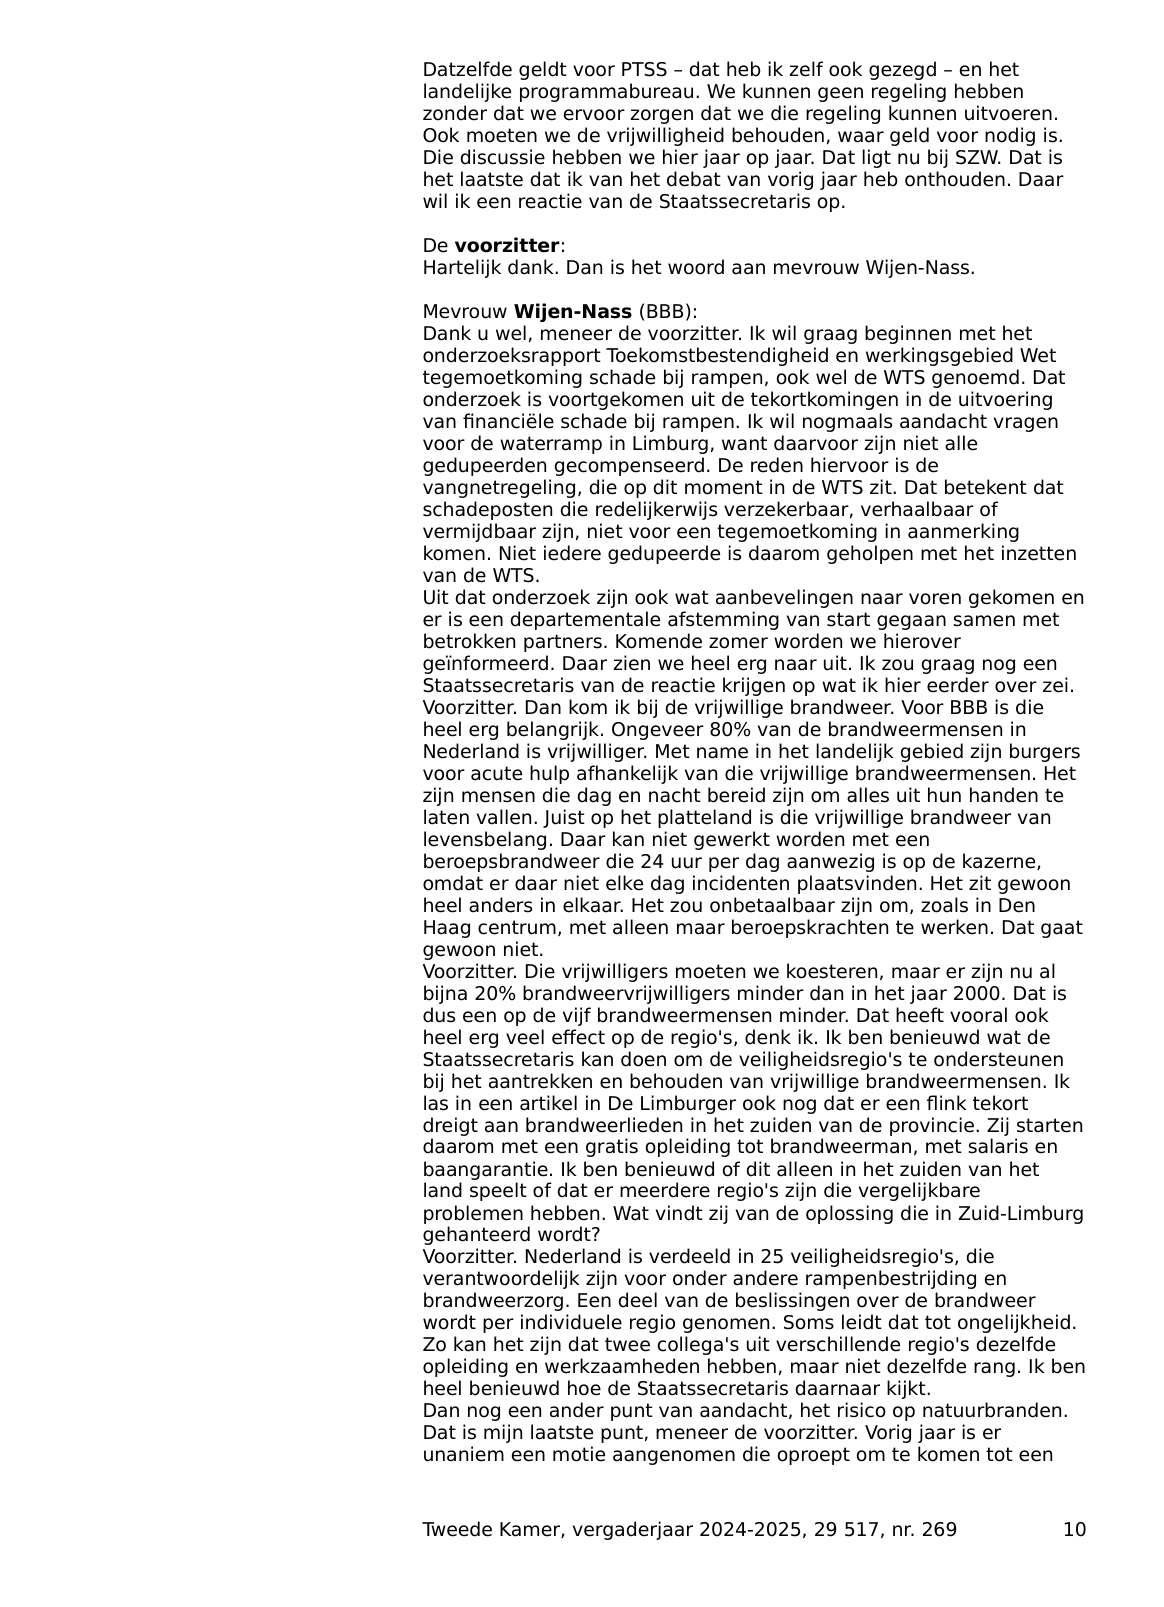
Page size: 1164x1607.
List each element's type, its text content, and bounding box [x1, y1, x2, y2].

text Voorzitter. Die vrijwilligers moeten we koesteren, maar er zijn nu al bijna 20% brandweervrijwilligers minder dan in het jaar 2000. Dat is dus een op de vijf brandweermensen minder. Dat heeft vooral ook heel erg veel effect op de regio's, denk ik. Ik ben benieuwd wat de Staatssecretaris kan doen om de veiligheidsregio's te ondersteunen bij het aantrekken en behouden van vrijwillige brandweermensen. Ik las in een artikel in De Limburger ook nog dat er een flink tekort dreigt aan brandweerlieden in het zuiden van de provincie. Zij starten daarom met een gratis opleiding tot brandweerman, met salaris en baangarantie. Ik ben benieuwd of dit alleen in het zuiden van het land speelt of dat er meerdere regio's zijn die vergelijkbare problemen hebben. Wat vindt zij van de oplossing die in Zuid-Limburg gehanteerd wordt? [422, 961, 1087, 1246]
text Voorzitter. Dan kom ik bij de vrijwillige brandweer. Voor BBB is die heel erg belangrijk. Ongeveer 80% van de brandweermensen in Nederland is vrijwilliger. Met name in het landelijk gebied zijn burgers voor acute hulp afhankelijk van die vrijwillige brandweermensen. Het zijn mensen die dag en nacht bereid zijn om alles uit hun handen te laten vallen. Juist op het platteland is die vrijwillige brandweer van levensbelang. Daar kan niet gewerkt worden met een beroepsbrandweer die 24 uur per dag aanwezig is op de kazerne, omdat er daar niet elke dag incidenten plaatsvinden. Het zit gewoon heel anders in elkaar. Het zou onbetaalbaar zijn om, zoals in Den Haag centrum, met alleen maar beroepskrachten te werken. Dat gaat gewoon niet. [422, 697, 1087, 961]
text Dan nog een ander punt van aandacht, het risico op natuurbranden. Dat is mijn laatste punt, meneer de voorzitter. Vorig jaar is er unaniem een motie aangenomen die oproept om te komen tot een [422, 1400, 1087, 1466]
text Dank u wel, meneer de voorzitter. Ik wil graag beginnen met het onderzoeksrapport Toekomstbestendigheid en werkingsgebied Wet tegemoetkoming schade bij rampen, ook wel de WTS genoemd. Dat onderzoek is voortgekomen uit de tekortkomingen in de uitvoering van financiële schade bij rampen. Ik wil nogmaals aandacht vragen voor de waterramp in Limburg, want daarvoor zijn niet alle gedupeerden gecompenseerd. De reden hiervoor is de vangnetregeling, die op dit moment in de WTS zit. Dat betekent dat schadeposten die redelijkerwijs verzekerbaar, verhaalbaar of vermijdbaar zijn, niet voor een tegemoetkoming in aanmerking komen. Niet iedere gedupeerde is daarom geholpen met het inzetten van de WTS. [422, 323, 1087, 587]
text Datzelfde geldt voor PTSS – dat heb ik zelf ook gezegd – en het landelijke programmabureau. We kunnen geen regeling hebben zonder dat we ervoor zorgen dat we die regeling kunnen uitvoeren. Ook moeten we de vrijwilligheid behouden, waar geld voor nodig is. Die discussie hebben we hier jaar op jaar. Dat ligt nu bij SZW. Dat is het laatste dat ik van het debat van vorig jaar heb onthouden. Daar wil ik een reactie van de Staatssecretaris op. [422, 59, 1087, 213]
text Voorzitter. Nederland is verdeeld in 25 veiligheidsregio's, die verantwoordelijk zijn voor onder andere rampenbestrijding en brandweerzorg. Een deel van de beslissingen over de brandweer wordt per individuele regio genomen. Soms leidt dat tot ongelijkheid. Zo kan het zijn dat twee collega's uit verschillende regio's dezelfde opleiding en werkzaamheden hebben, maar niet dezelfde rang. Ik ben heel benieuwd hoe de Staatssecretaris daarnaar kijkt. [422, 1246, 1087, 1400]
text Uit dat onderzoek zijn ook wat aanbevelingen naar voren gekomen en er is een departementale afstemming van start gegaan samen met betrokken partners. Komende zomer worden we hierover geïnformeerd. Daar zien we heel erg naar uit. Ik zou graag nog een Staatssecretaris van de reactie krijgen op wat ik hier eerder over zei. [422, 587, 1087, 697]
text De voorzitter: [422, 235, 1087, 257]
text Hartelijk dank. Dan is het woord aan mevrouw Wijen-Nass. [422, 257, 1087, 279]
text Mevrouw Wijen-Nass (BBB): [422, 301, 1087, 323]
